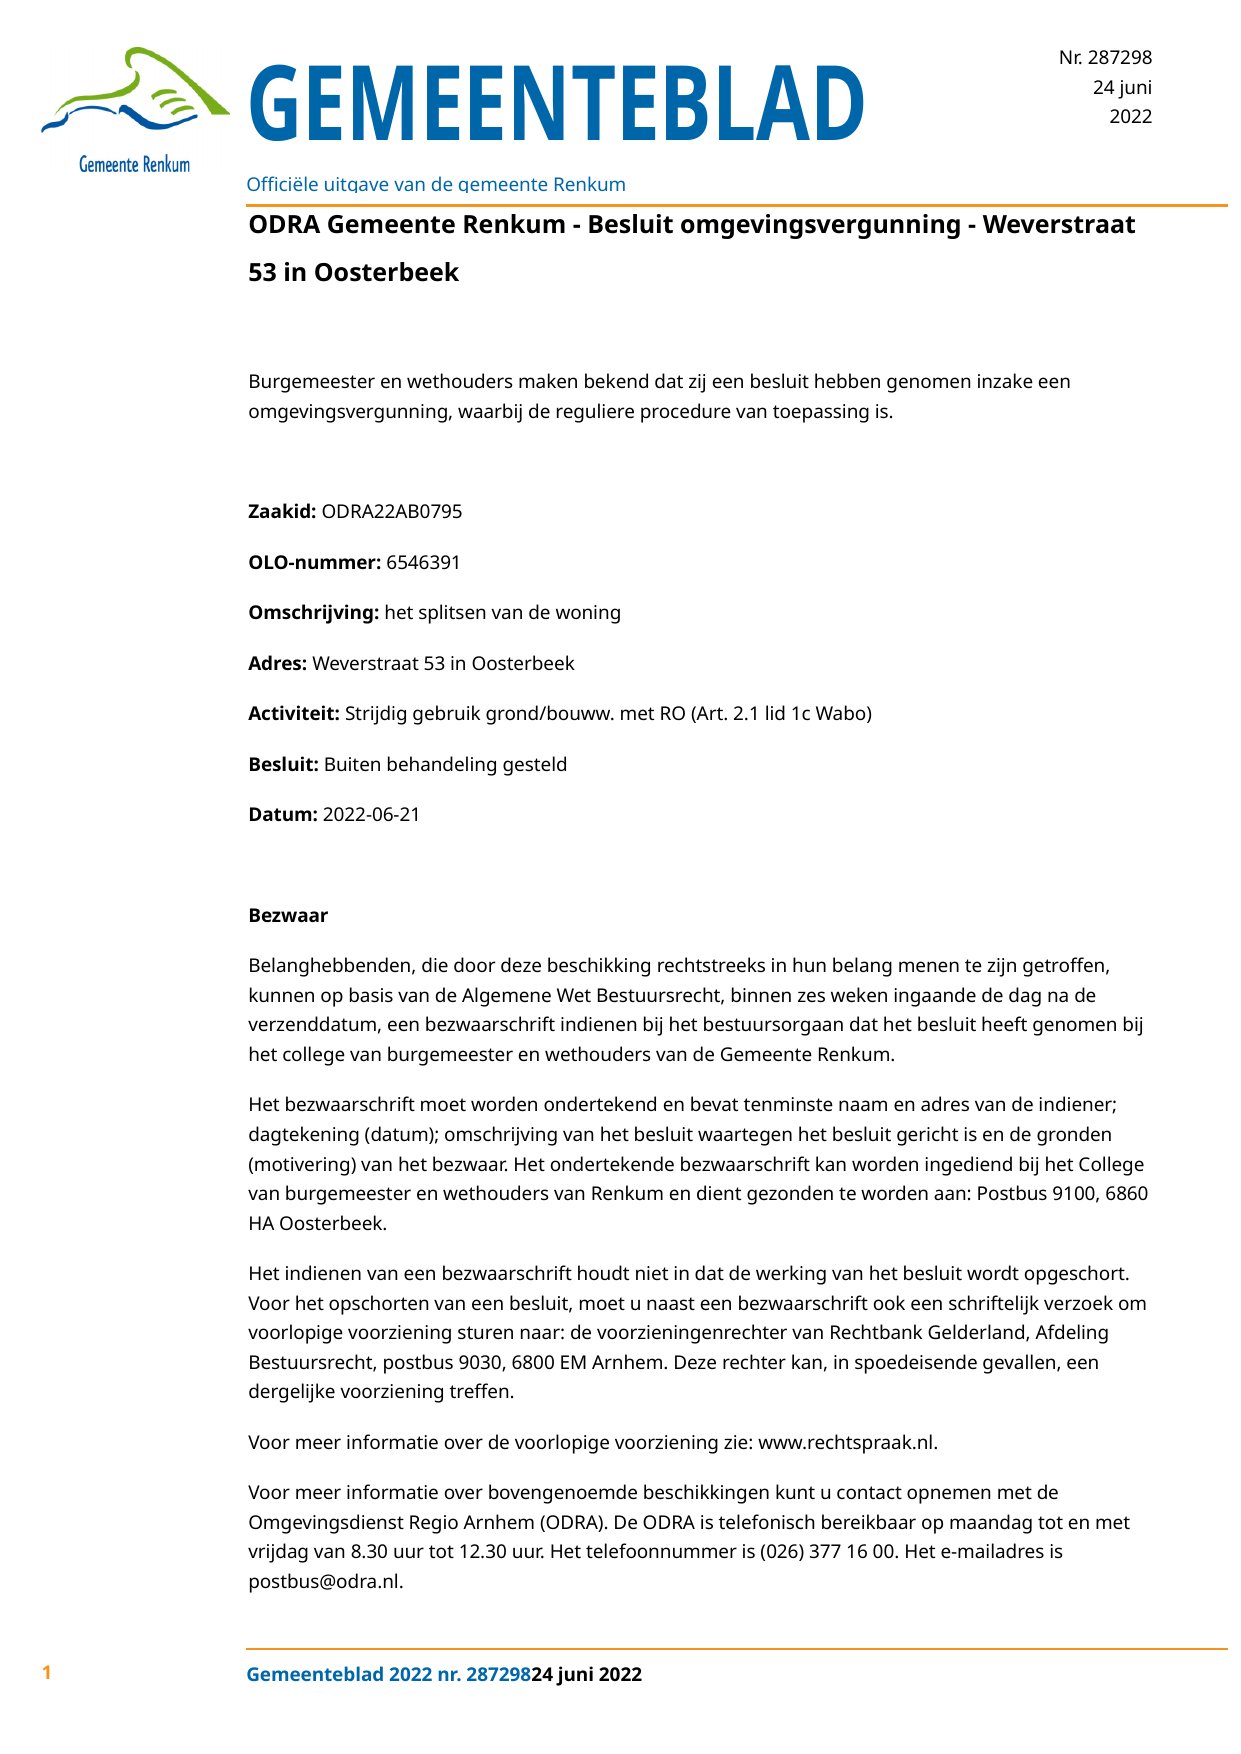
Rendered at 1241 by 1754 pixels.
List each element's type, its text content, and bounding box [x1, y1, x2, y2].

text Adres: Weverstraat 53 in Oosterbeek [248, 650, 1152, 676]
text ODRA Gemeente Renkum - Besluit omgevingsvergunning - Weverstraat 53 in Oosterbeek [248, 207, 1152, 288]
text Bezwaar [248, 902, 1152, 928]
text Besluit: Buiten behandeling gesteld [248, 751, 1152, 777]
text Belanghebbenden, die door deze beschikking rechtstreeks in hun belang menen te zijn getroffen, kunnen op basis van de Algemene Wet Bestuursrecht, binnen zes weken ingaande de dag na de verzenddatum, een bezwaarschrift indienen bij het bestuursorgaan dat het besluit heeft genomen bij het college van burgemeester en wethouders van de Gemeente Renkum. [248, 952, 1152, 1067]
text Zaakid: ODRA22AB0795 [248, 499, 1152, 524]
text Datum: 2022-06-21 [248, 801, 1152, 827]
text Voor meer informatie over bovengenoemde beschikkingen kunt u contact opnemen met de Omgevingsdienst Regio Arnhem (ODRA). De ODRA is telefonisch bereikbaar op maandag tot en met vrijdag van 8.30 uur tot 12.30 uur. Het telefoonnummer is (026) 377 16 00. Het e-mailadres is postbus@odra.nl. [248, 1479, 1152, 1594]
text Omschrijving: het splitsen van de woning [248, 599, 1152, 625]
text Het bezwaarschrift moet worden ondertekend en bevat tenminste naam en adres van de indiener; dagtekening (datum); omschrijving van het besluit waartegen het besluit gericht is en de gronden (motivering) van het bezwaar. Het ondertekende bezwaarschrift kan worden ingediend bij het College van burgemeester en wethouders van Renkum en dient gezonden te worden aan: Postbus 9100, 6860 HA Oosterbeek. [248, 1092, 1152, 1236]
text OLO-nummer: 6546391 [248, 549, 1152, 575]
text Voor meer informatie over de voorlopige voorziening zie: www.rechtspraak.nl. [248, 1429, 1152, 1455]
text Activiteit: Strijdig gebruik grond/bouww. met RO (Art. 2.1 lid 1c Wabo) [248, 700, 1152, 726]
text Het indienen van een bezwaarschrift houdt niet in dat de werking van het besluit wordt opgeschort. Voor het opschorten van een besluit, moet u naast een bezwaarschrift ook een schriftelijk verzoek om voorlopige voorziening sturen naar: de voorzieningenrechter van Rechtbank Gelderland, Afdeling Bestuursrecht, postbus 9030, 6800 EM Arnhem. Deze rechter kan, in spoedeisende gevallen, een dergelijke voorziening treffen. [248, 1260, 1152, 1404]
text Burgemeester en wethouders maken bekend dat zij een besluit hebben genomen inzake een omgevingsvergunning, waarbij de reguliere procedure van toepassing is. [248, 368, 1152, 424]
picture [41, 47, 231, 172]
